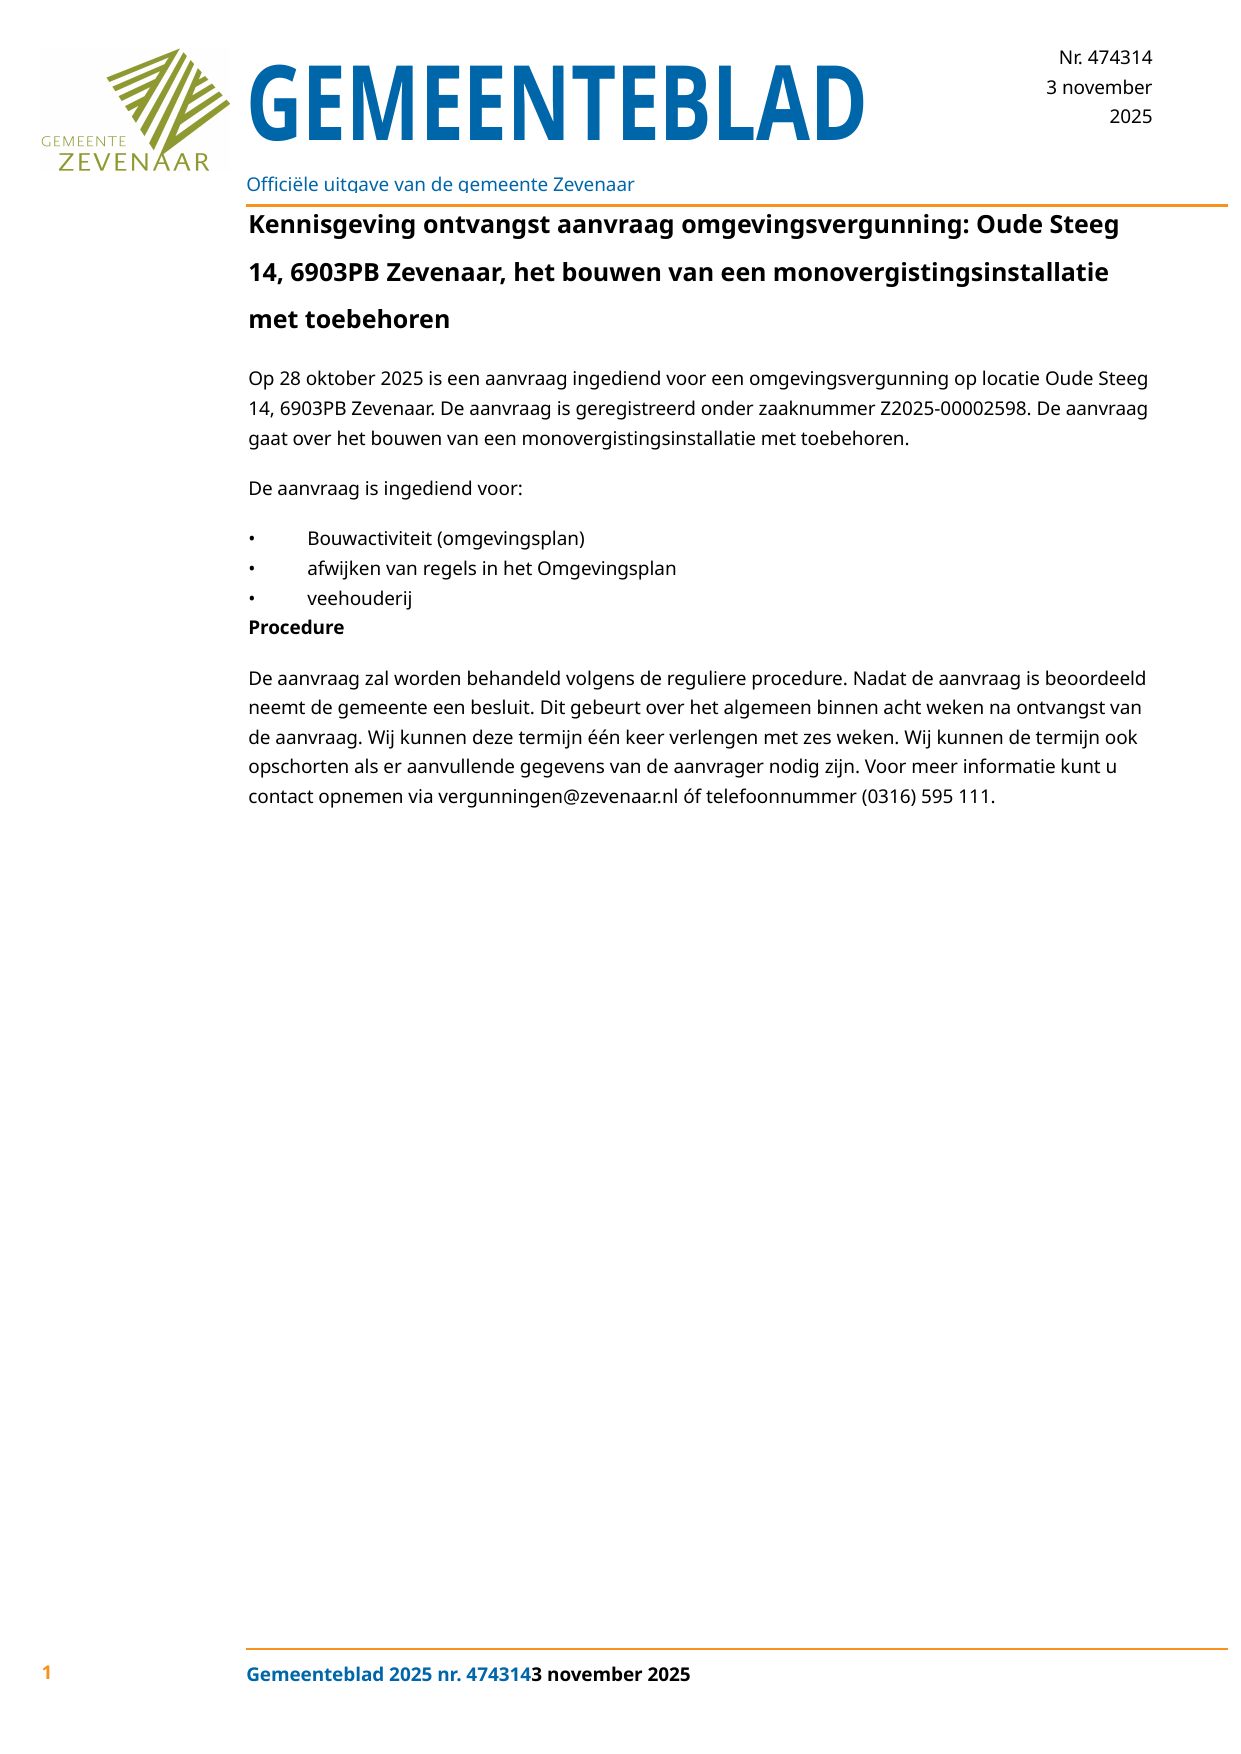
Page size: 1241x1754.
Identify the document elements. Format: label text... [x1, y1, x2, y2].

text Op 28 oktober 2025 is een aanvraag ingediend voor een omgevingsvergunning op locatie Oude Steeg 14, 6903PB Zevenaar. De aanvraag is geregistreerd onder zaaknummer Z2025-00002598. De aanvraag gaat over het bouwen van een monovergistingsinstallatie met toebehoren. [248, 366, 1152, 450]
text Procedure [248, 614, 1152, 640]
list veehouderij [248, 585, 1152, 610]
list Bouwactiviteit (omgevingsplan) [248, 526, 1152, 551]
list afwijken van regels in het Omgevingsplan [248, 555, 1152, 581]
picture [41, 47, 231, 172]
text Kennisgeving ontvangst aanvraag omgevingsvergunning: Oude Steeg 14, 6903PB Zevenaar, het bouwen van een monovergistingsinstallatie met toebehoren [248, 207, 1152, 336]
text De aanvraag zal worden behandeld volgens de reguliere procedure. Nadat de aanvraag is beoordeeld neemt de gemeente een besluit. Dit gebeurt over het algemeen binnen acht weken na ontvangst van de aanvraag. Wij kunnen deze termijn één keer verlengen met zes weken. Wij kunnen de termijn ook opschorten als er aanvullende gegevens van de aanvrager nodig zijn. Voor meer informatie kunt u contact opnemen via vergunningen@zevenaar.nl óf telefoonnummer (0316) 595 111. [248, 665, 1152, 809]
text De aanvraag is ingediend voor: [248, 475, 1152, 501]
